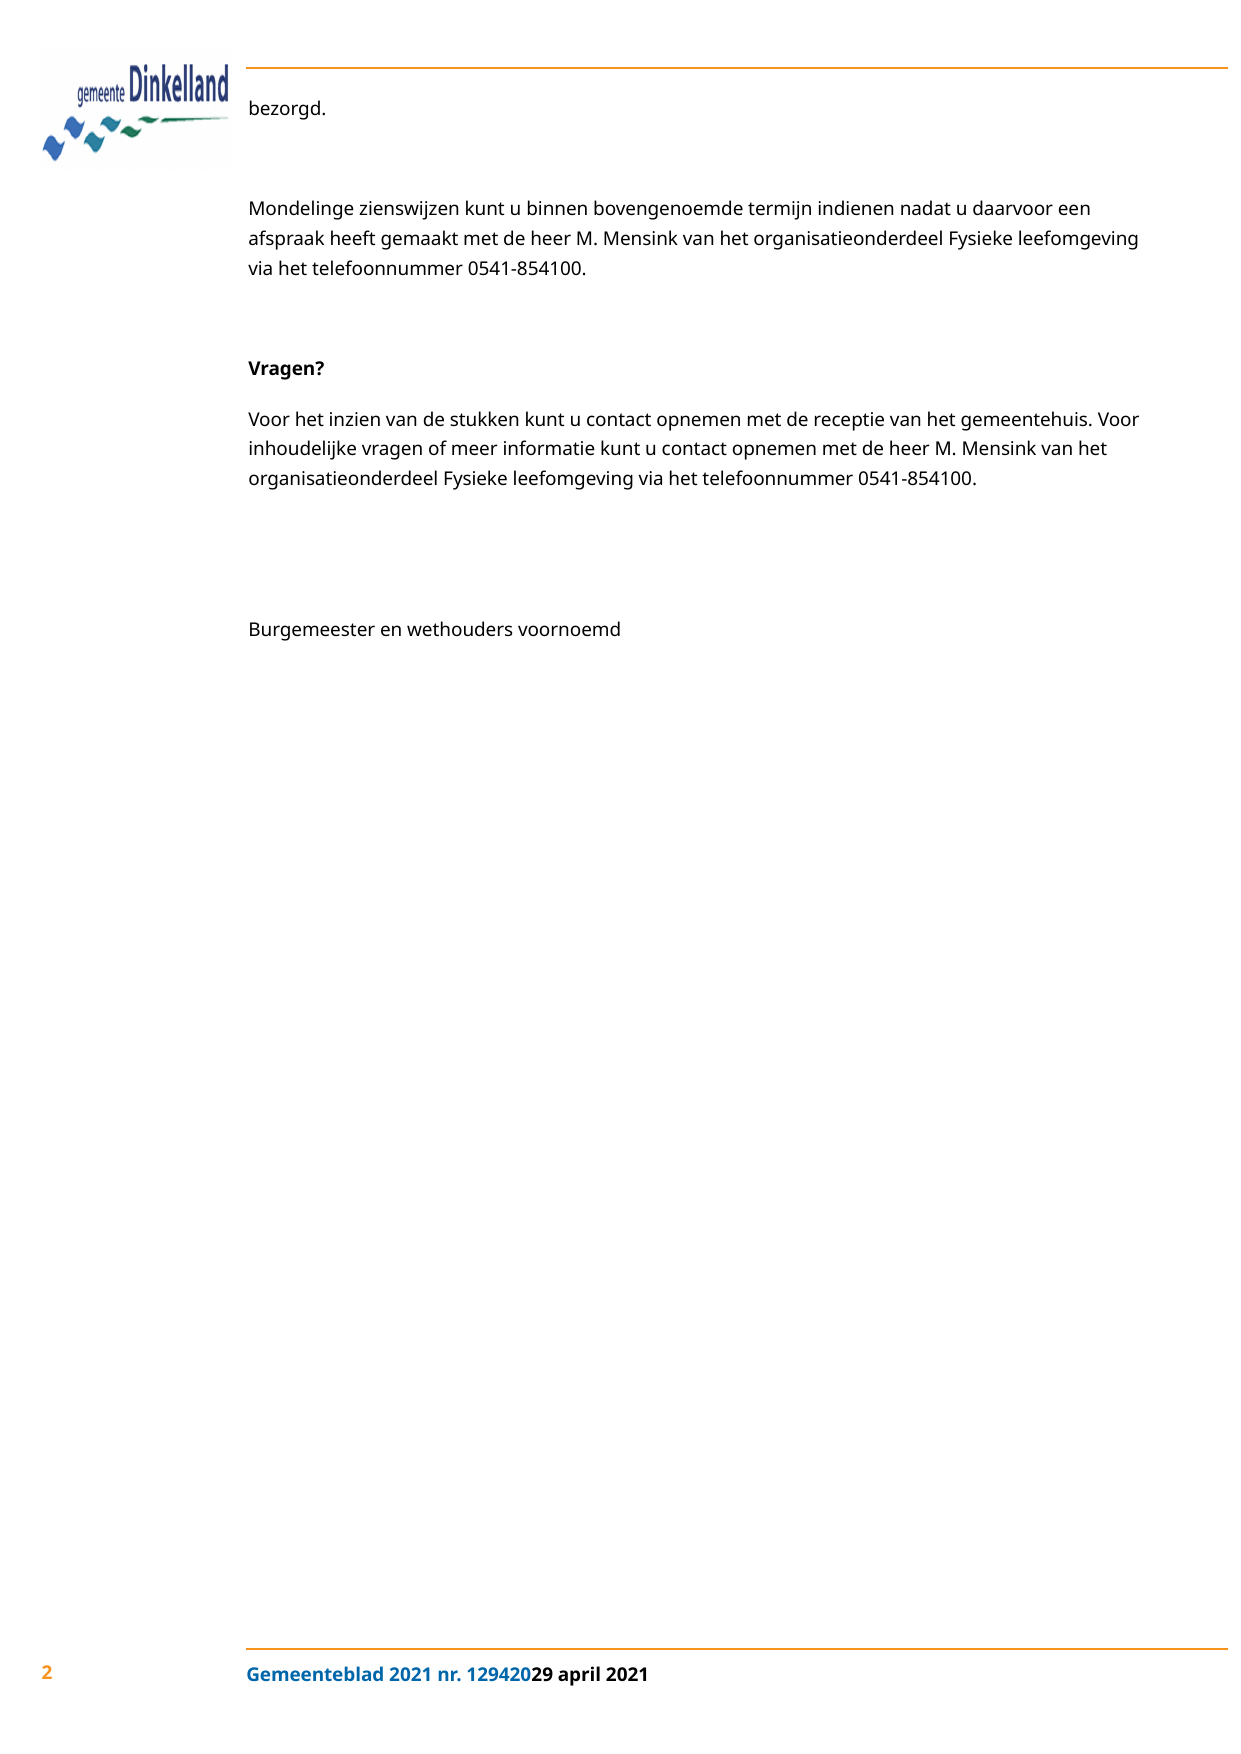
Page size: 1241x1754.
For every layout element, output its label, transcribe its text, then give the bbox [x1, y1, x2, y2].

text Vragen? [248, 356, 1152, 381]
text Burgemeester en wethouders voornoemd [248, 616, 1152, 642]
picture [41, 47, 231, 172]
text Voor het inzien van de stukken kunt u contact opnemen met de receptie van het gemeentehuis. Voor inhoudelijke vragen of meer informatie kunt u contact opnemen met de heer M. Mensink van het organisatieonderdeel Fysieke leefomgeving via het telefoonnummer 0541-854100. [248, 406, 1152, 491]
text Mondelinge zienswijzen kunt u binnen bovengenoemde termijn indienen nadat u daarvoor een afspraak heeft gemaakt met de heer M. Mensink van het organisatieonderdeel Fysieke leefomgeving via het telefoonnummer 0541-854100. [248, 196, 1152, 281]
text bezorgd. [248, 95, 1152, 121]
